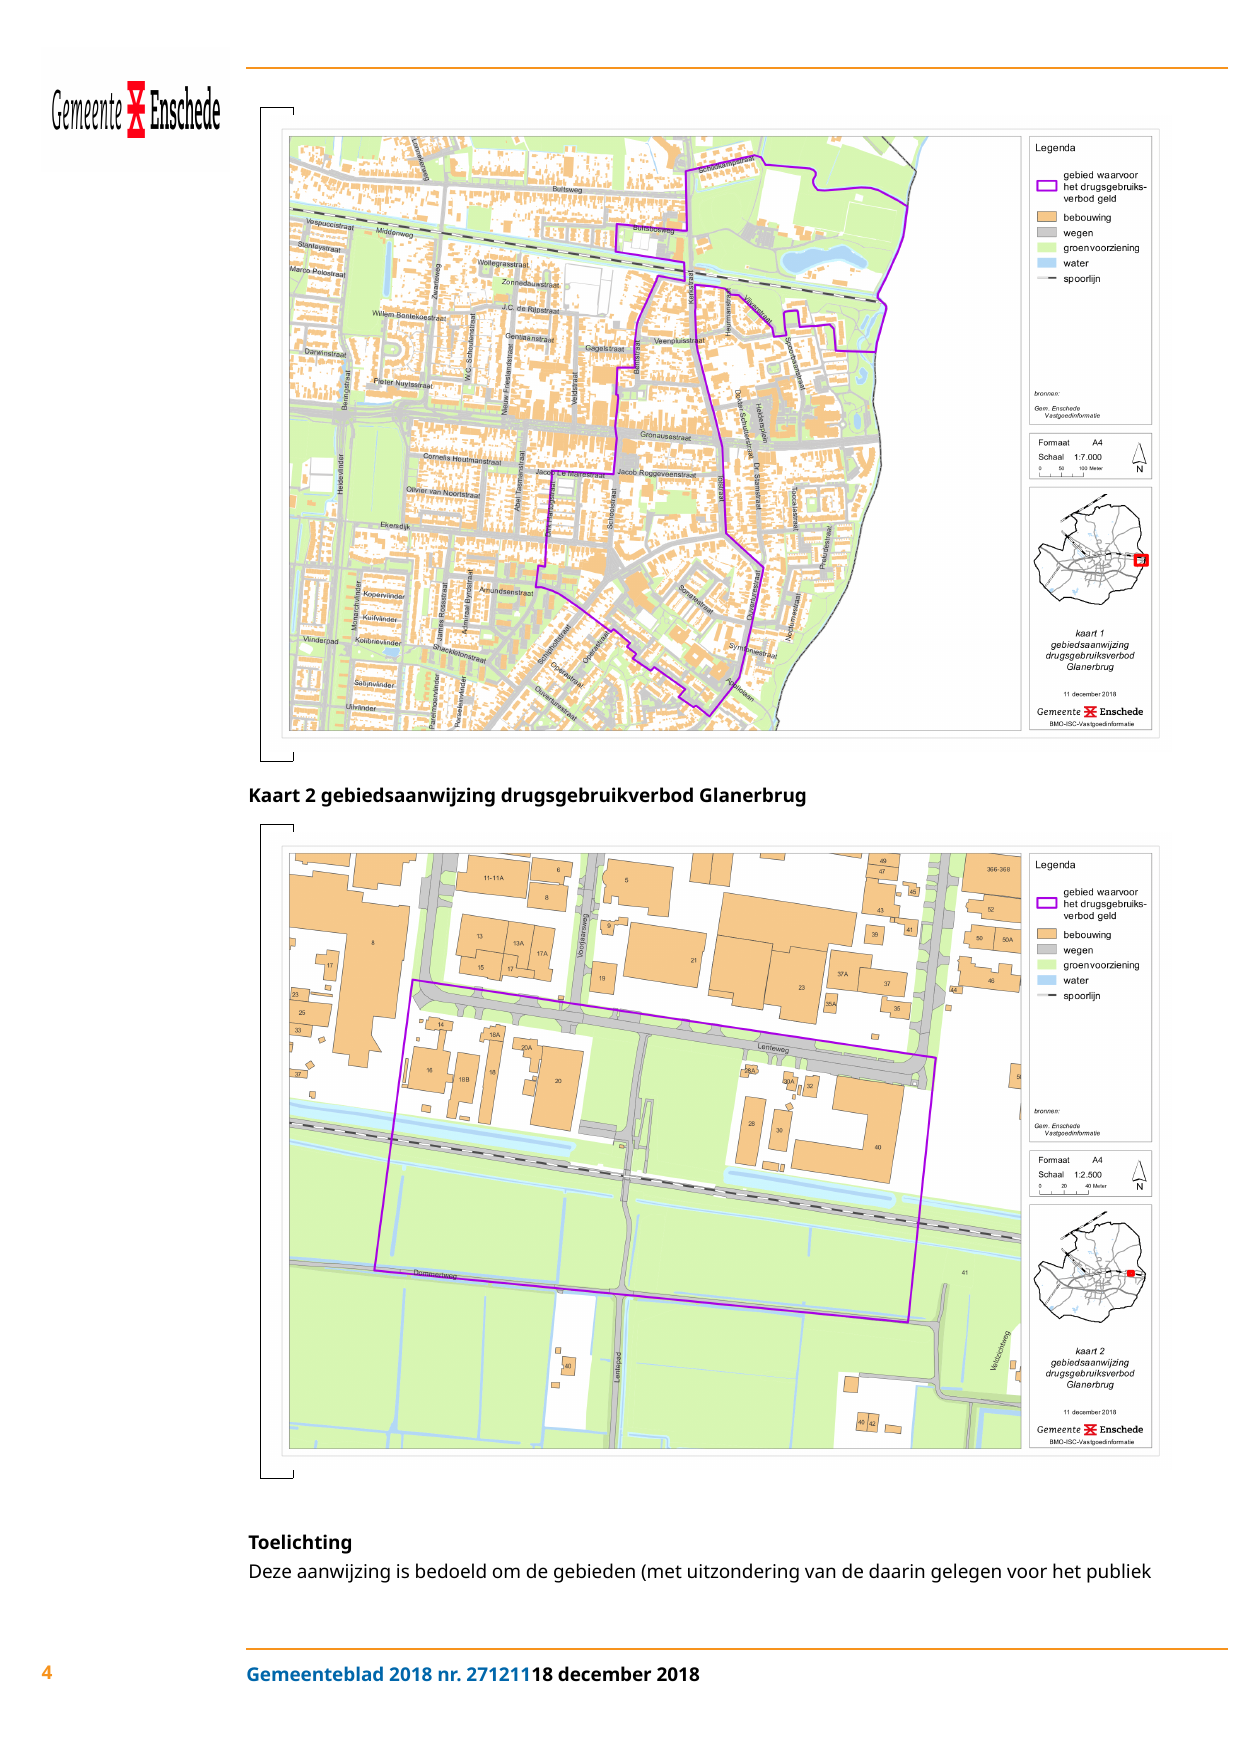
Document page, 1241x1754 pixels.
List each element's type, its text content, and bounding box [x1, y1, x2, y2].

text Deze aanwijzing is bedoeld om de gebieden (met uitzondering van de daarin gelegen voor het publiek [248, 1559, 1152, 1584]
text Kaart 2 gebiedsaanwijzing drugsgebruikverbod Glanerbrug [248, 782, 1152, 808]
picture [41, 47, 231, 172]
picture [268, 115, 1173, 752]
text Toelichting [248, 1529, 1152, 1555]
picture [268, 832, 1173, 1470]
